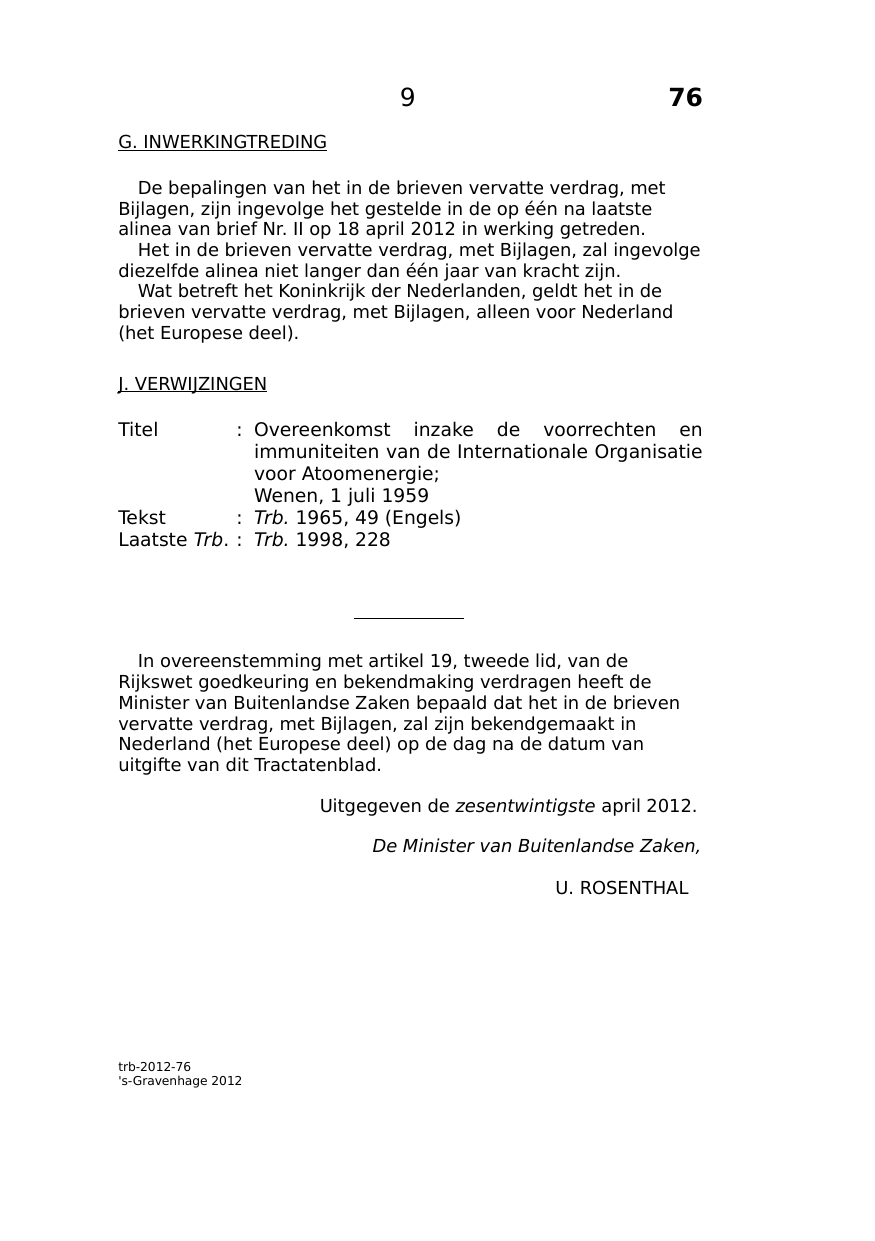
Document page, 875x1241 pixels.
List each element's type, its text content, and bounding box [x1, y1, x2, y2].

table_header Overeenkomst inzake de voorrechten en immuniteiten van de Internationale Organisatie voor Atoomenergie; Wenen, 1 juli 1959 [254, 419, 703, 507]
table_header : [236, 419, 254, 507]
text De Minister van Buitenlandse Zaken, U. ROSENTHAL [118, 836, 703, 898]
text 's-Gravenhage 2012 [118, 1074, 352, 1088]
table_cell Trb. 1965, 49 (Engels) [254, 507, 703, 528]
table_cell : [236, 507, 254, 528]
text In overeenstemming met artikel 19, tweede lid, van de Rijkswet goedkeuring en bekendmaking verdragen heeft de Minister van Buitenlandse Zaken bepaald dat het in de brieven vervatte verdrag, met Bijlagen, zal zijn bekendgemaakt in Nederland (het Europese deel) op de dag na de datum van uitgifte van dit Tractatenblad. [118, 651, 703, 776]
subtitle J. VERWIJZINGEN [118, 373, 703, 394]
text Het in de brieven vervatte verdrag, met Bijlagen, zal ingevolge diezelfde alinea niet langer dan één jaar van kracht zijn. [118, 240, 703, 281]
text Wat betreft het Koninkrijk der Nederlanden, geldt het in de brieven vervatte verdrag, met Bijlagen, alleen voor Nederland (het Europese deel). [118, 281, 703, 343]
table_cell Trb. 1998, 228 [254, 529, 703, 550]
text trb-2012-76 [118, 1060, 352, 1074]
table_header Titel [118, 419, 236, 507]
text De bepalingen van het in de brieven vervatte verdrag, met Bijlagen, zijn ingevolge het gestelde in de op één na laatste alinea van brief Nr. II op 18 april 2012 in werking getreden. [118, 178, 703, 240]
table_cell : [236, 529, 254, 550]
text Uitgegeven de zesentwintigste april 2012. [118, 796, 703, 816]
table_cell Tekst [118, 507, 236, 528]
table_cell Laatste Trb. [118, 529, 236, 550]
subtitle G. INWERKINGTREDING [118, 132, 703, 153]
